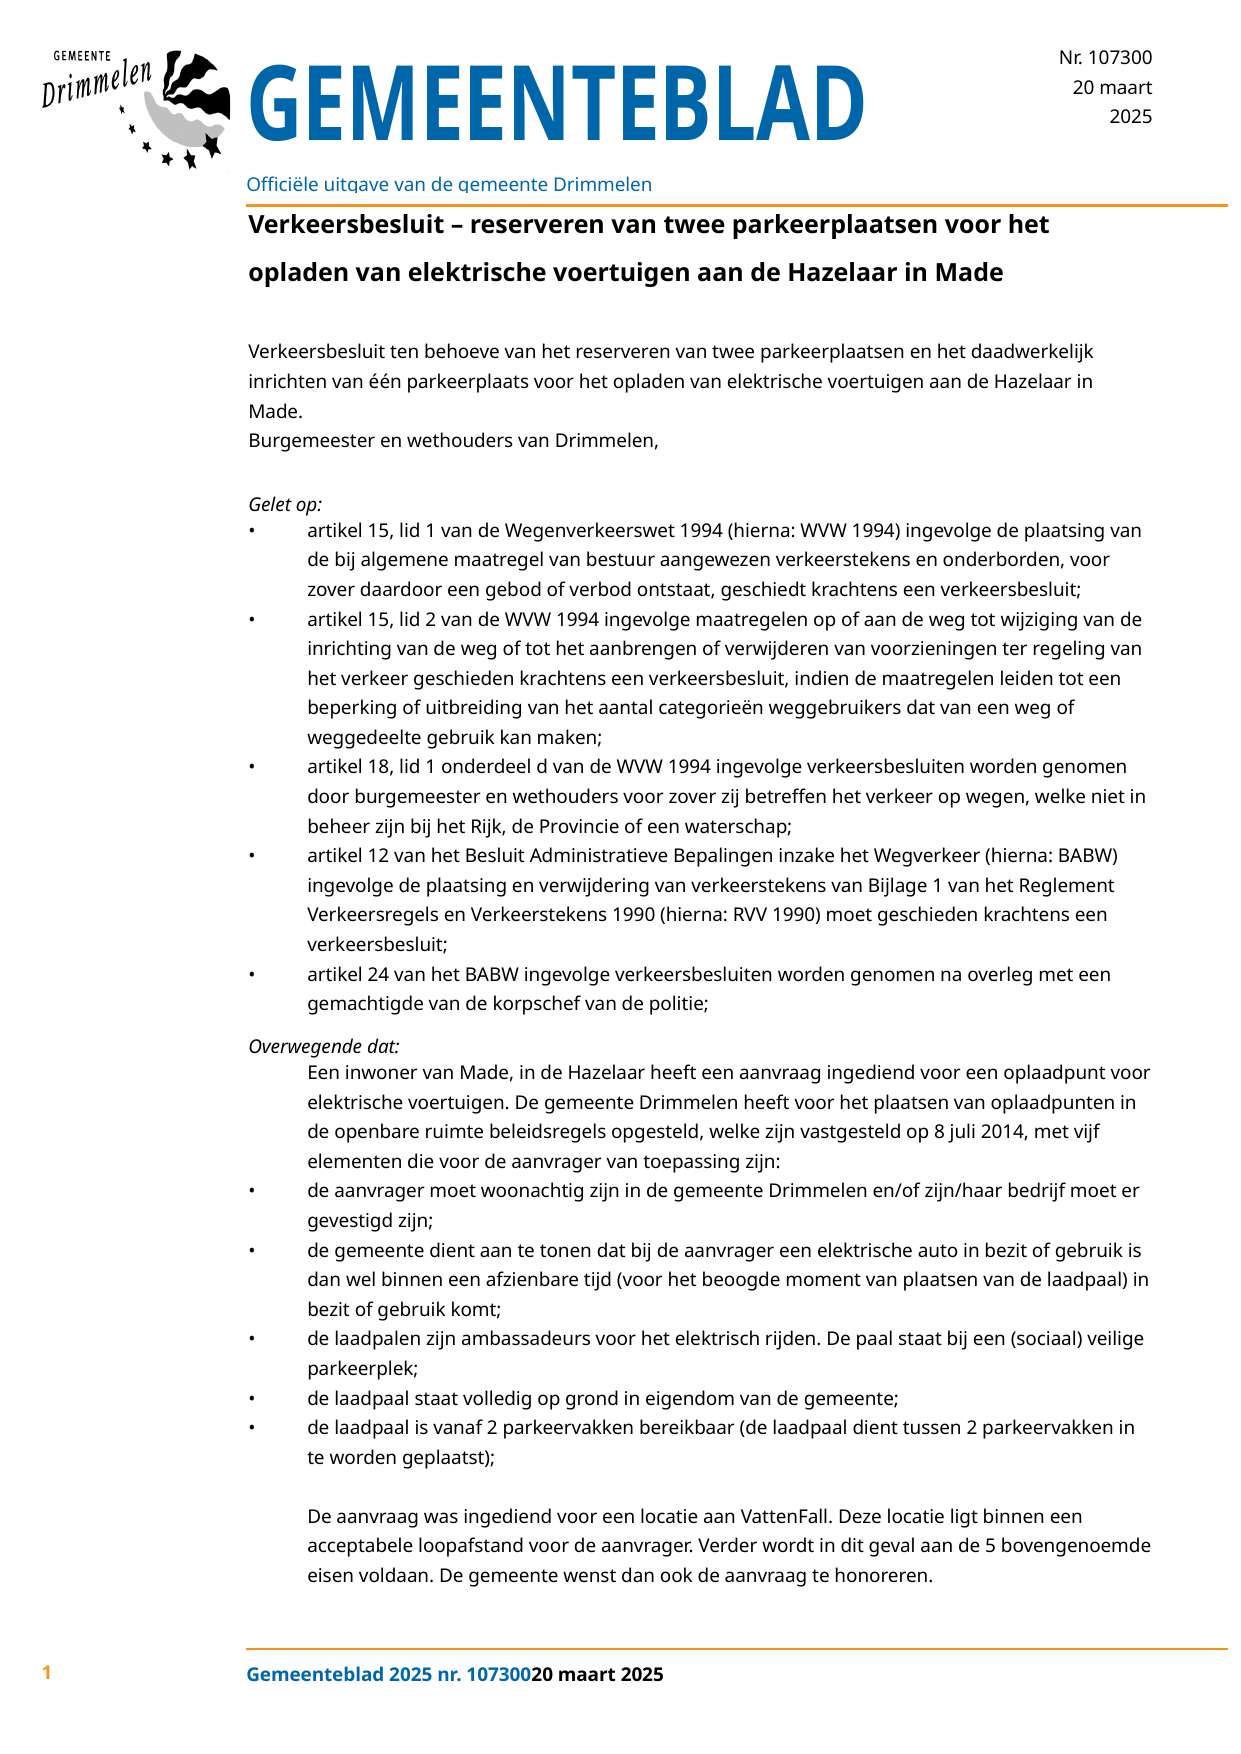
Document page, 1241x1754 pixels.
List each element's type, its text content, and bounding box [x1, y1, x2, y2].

list Een inwoner van Made, in de Hazelaar heeft een aanvraag ingediend voor een oplaadpunt voor elektrische voertuigen. De gemeente Drimmelen heeft voor het plaatsen van oplaadpunten in de openbare ruimte beleidsregels opgesteld, welke zijn vastgesteld op 8 juli 2014, met vijf elementen die voor de aanvrager van toepassing zijn: [248, 1059, 1152, 1174]
list artikel 15, lid 1 van de Wegenverkeerswet 1994 (hierna: WVW 1994) ingevolge de plaatsing van de bij algemene maatregel van bestuur aangewezen verkeerstekens en onderborden, voor zover daardoor een gebod of verbod ontstaat, geschiedt krachtens een verkeersbesluit; [248, 517, 1152, 602]
list de laadpaal is vanaf 2 parkeervakken bereikbaar (de laadpaal dient tussen 2 parkeervakken in te worden geplaatst); [248, 1414, 1152, 1469]
list de aanvrager moet woonachtig zijn in de gemeente Drimmelen en/of zijn/haar bedrijf moet er gevestigd zijn; [248, 1178, 1152, 1233]
text Overwegende dat: [248, 1033, 1152, 1059]
list de gemeente dient aan te tonen dat bij de aanvrager een elektrische auto in bezit of gebruik is dan wel binnen een afzienbare tijd (voor het beoogde moment van plaatsen van de laadpaal) in bezit of gebruik komt; [248, 1237, 1152, 1322]
text Verkeersbesluit ten behoeve van het reserveren van twee parkeerplaatsen en het daadwerkelijk inrichten van één parkeerplaats voor het opladen van elektrische voertuigen aan de Hazelaar in Made. [248, 339, 1152, 423]
list artikel 18, lid 1 onderdeel d van de WVW 1994 ingevolge verkeersbesluiten worden genomen door burgemeester en wethouders voor zover zij betreffen het verkeer op wegen, welke niet in beheer zijn bij het Rijk, de Provincie of een waterschap; [248, 754, 1152, 839]
list De aanvraag was ingediend voor een locatie aan VattenFall. Deze locatie ligt binnen een acceptabele loopafstand voor de aanvrager. Verder wordt in dit geval aan de 5 bovengenoemde eisen voldaan. De gemeente wenst dan ook de aanvraag te honoreren. [248, 1503, 1152, 1588]
list artikel 15, lid 2 van de WVW 1994 ingevolge maatregelen op of aan de weg tot wijziging van de inrichting van de weg of tot het aanbrengen of verwijderen van voorzieningen ter regeling van het verkeer geschieden krachtens een verkeersbesluit, indien de maatregelen leiden tot een beperking of uitbreiding van het aantal categorieën weggebruikers dat van een weg of weggedeelte gebruik kan maken; [248, 606, 1152, 750]
list de laadpalen zijn ambassadeurs voor het elektrisch rijden. De paal staat bij een (sociaal) veilige parkeerplek; [248, 1326, 1152, 1381]
list artikel 12 van het Besluit Administratieve Bepalingen inzake het Wegverkeer (hierna: BABW) ingevolge de plaatsing en verwijdering van verkeerstekens van Bijlage 1 van het Reglement Verkeersregels en Verkeerstekens 1990 (hierna: RVV 1990) moet geschieden krachtens een verkeersbesluit; [248, 842, 1152, 957]
text Gelet op: [248, 491, 1152, 517]
picture [41, 47, 231, 172]
list artikel 24 van het BABW ingevolge verkeersbesluiten worden genomen na overleg met een gemachtigde van de korpschef van de politie; [248, 961, 1152, 1016]
text Burgemeester en wethouders van Drimmelen, [248, 427, 1152, 453]
text Verkeersbesluit – reserveren van twee parkeerplaatsen voor het opladen van elektrische voertuigen aan de Hazelaar in Made [248, 207, 1152, 288]
list de laadpaal staat volledig op grond in eigendom van de gemeente; [248, 1385, 1152, 1410]
